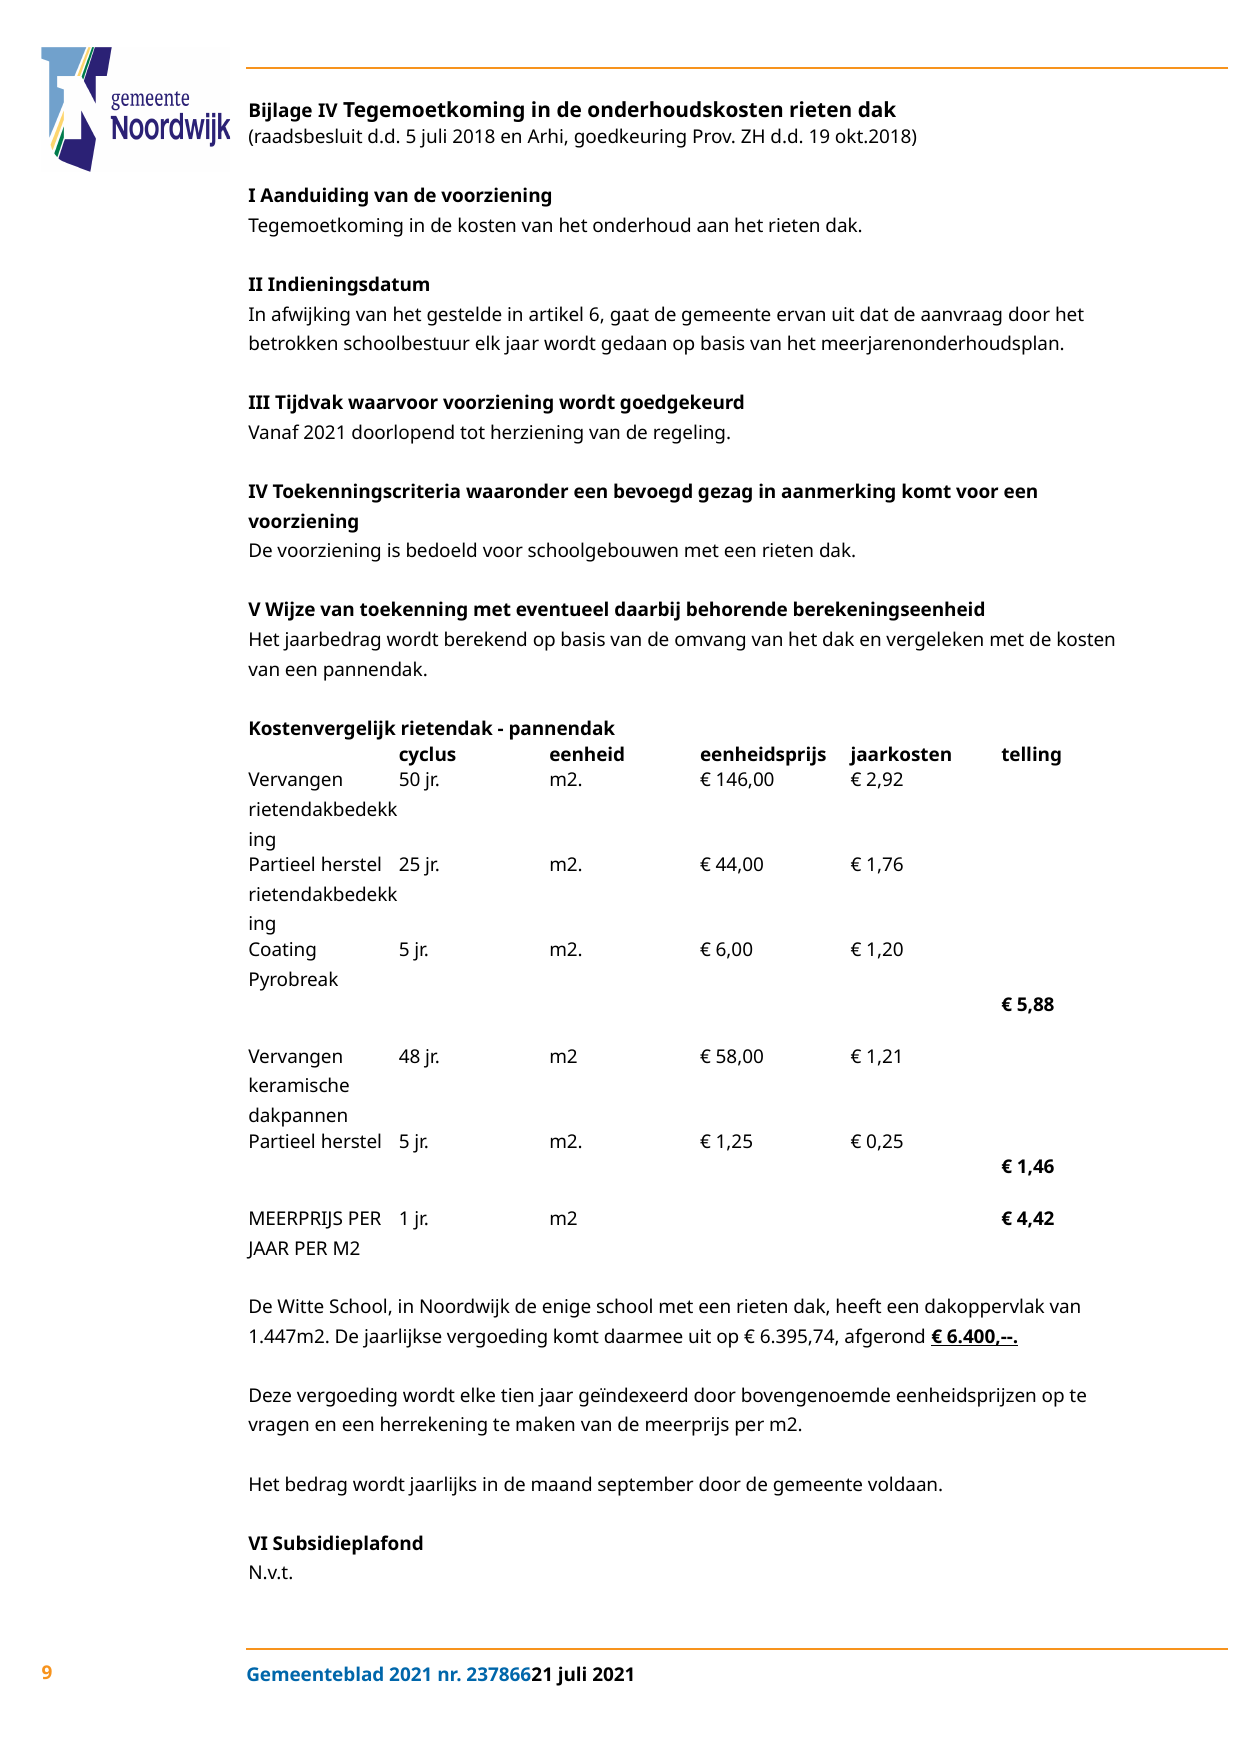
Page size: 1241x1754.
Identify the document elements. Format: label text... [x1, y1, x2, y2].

table_cell [850, 992, 1001, 1017]
table_cell Partieel herstel rietendakbedekking [248, 851, 398, 936]
table_cell € 1,25 [700, 1128, 850, 1154]
table_cell m2. [549, 1128, 700, 1154]
table_cell m2. [549, 851, 700, 936]
table_cell m2. [549, 767, 700, 851]
table_cell [1001, 1018, 1152, 1043]
table_cell € 1,20 [850, 936, 1001, 992]
text De Witte School, in Noordwijk de enige school met een rieten dak, heeft een dakoppervlak van 1.447m2. De jaarlijkse vergoeding komt daarmee uit op € 6.395,74, afgerond € 6.400,--. [248, 1293, 1152, 1349]
table_cell 50 jr. [399, 767, 549, 851]
text N.v.t. [248, 1559, 1152, 1585]
table_cell eenheidsprijs [700, 741, 850, 767]
table_cell [1001, 767, 1152, 851]
text Het jaarbedrag wordt berekend op basis van de omvang van het dak en vergeleken met de kosten van een pannendak. [248, 626, 1152, 682]
table_cell [549, 992, 700, 1017]
table_header Kostenvergelijk rietendak - pannendak [248, 715, 1152, 741]
table_cell [248, 741, 398, 767]
table_cell [399, 1154, 549, 1179]
table_cell € 0,25 [850, 1128, 1001, 1154]
table_cell € 44,00 [700, 851, 850, 936]
text IV Toekenningscriteria waaronder een bevoegd gezag in aanmerking komt voor een voorziening [248, 478, 1152, 534]
table_cell [850, 1205, 1001, 1261]
text II Indieningsdatum [248, 271, 1152, 297]
table_cell [1001, 1128, 1152, 1154]
text V Wijze van toekenning met eventueel daarbij behorende berekeningseenheid [248, 597, 1152, 622]
table_cell 5 jr. [399, 936, 549, 992]
table_cell [549, 1180, 700, 1205]
table_cell € 2,92 [850, 767, 1001, 851]
text VI Subsidieplafond [248, 1530, 1152, 1556]
table_cell [700, 992, 850, 1017]
table_cell [700, 1180, 850, 1205]
table_cell m2 [549, 1043, 700, 1128]
table_cell [1001, 1180, 1152, 1205]
table_cell € 1,46 [1001, 1154, 1152, 1179]
table_cell cyclus [399, 741, 549, 767]
table_cell Coating Pyrobreak [248, 936, 398, 992]
table_cell [399, 1018, 549, 1043]
table_cell € 5,88 [1001, 992, 1152, 1017]
table_cell € 1,21 [850, 1043, 1001, 1128]
table_cell [1001, 936, 1152, 992]
table_cell MEERPRIJS PER JAAR PER M2 [248, 1205, 398, 1261]
table_cell € 6,00 [700, 936, 850, 992]
table_cell [850, 1018, 1001, 1043]
table_cell m2. [549, 936, 700, 992]
table_cell Vervangen rietendakbedekking [248, 767, 398, 851]
table_cell € 58,00 [700, 1043, 850, 1128]
table_cell [700, 1018, 850, 1043]
table_cell 5 jr. [399, 1128, 549, 1154]
table_cell [399, 1180, 549, 1205]
table_cell [700, 1154, 850, 1179]
text Tegemoetkoming in de kosten van het onderhoud aan het rieten dak. [248, 212, 1152, 238]
text III Tijdvak waarvoor voorziening wordt goedgekeurd [248, 389, 1152, 415]
picture [41, 47, 231, 172]
table_cell 25 jr. [399, 851, 549, 936]
text Vanaf 2021 doorlopend tot herziening van de regeling. [248, 419, 1152, 445]
table_cell [549, 1154, 700, 1179]
table_cell m2 [549, 1205, 700, 1261]
table_cell [700, 1205, 850, 1261]
table_cell telling [1001, 741, 1152, 767]
table_cell [1001, 851, 1152, 936]
text (raadsbesluit d.d. 5 juli 2018 en Arhi, goedkeuring Prov. ZH d.d. 19 okt.2018) [248, 123, 1152, 149]
table_cell € 1,76 [850, 851, 1001, 936]
text De voorziening is bedoeld voor schoolgebouwen met een rieten dak. [248, 537, 1152, 563]
table_cell [850, 1154, 1001, 1179]
table_cell 48 jr. [399, 1043, 549, 1128]
text Bijlage IV Tegemoetkoming in de onderhoudskosten rieten dak [248, 95, 1152, 123]
table_cell [1001, 1043, 1152, 1128]
text Het bedrag wordt jaarlijks in de maand september door de gemeente voldaan. [248, 1471, 1152, 1497]
text Deze vergoeding wordt elke tien jaar geïndexeerd door bovengenoemde eenheidsprijzen op te vragen en een herrekening te maken van de meerprijs per m2. [248, 1382, 1152, 1437]
table_cell [399, 992, 549, 1017]
table_cell 1 jr. [399, 1205, 549, 1261]
table_cell Partieel herstel [248, 1128, 398, 1154]
table_cell jaarkosten [850, 741, 1001, 767]
text In afwijking van het gestelde in artikel 6, gaat de gemeente ervan uit dat de aanvraag door het betrokken schoolbestuur elk jaar wordt gedaan op basis van het meerjarenonderhoudsplan. [248, 301, 1152, 356]
table_cell [248, 992, 398, 1017]
text I Aanduiding van de voorziening [248, 182, 1152, 208]
table_cell € 4,42 [1001, 1205, 1152, 1261]
table_cell eenheid [549, 741, 700, 767]
table_cell € 146,00 [700, 767, 850, 851]
table_cell [248, 1018, 398, 1043]
table_cell [850, 1180, 1001, 1205]
table_cell [549, 1018, 700, 1043]
table_cell [248, 1180, 398, 1205]
table_cell [248, 1154, 398, 1179]
table_cell Vervangen keramische dakpannen [248, 1043, 398, 1128]
